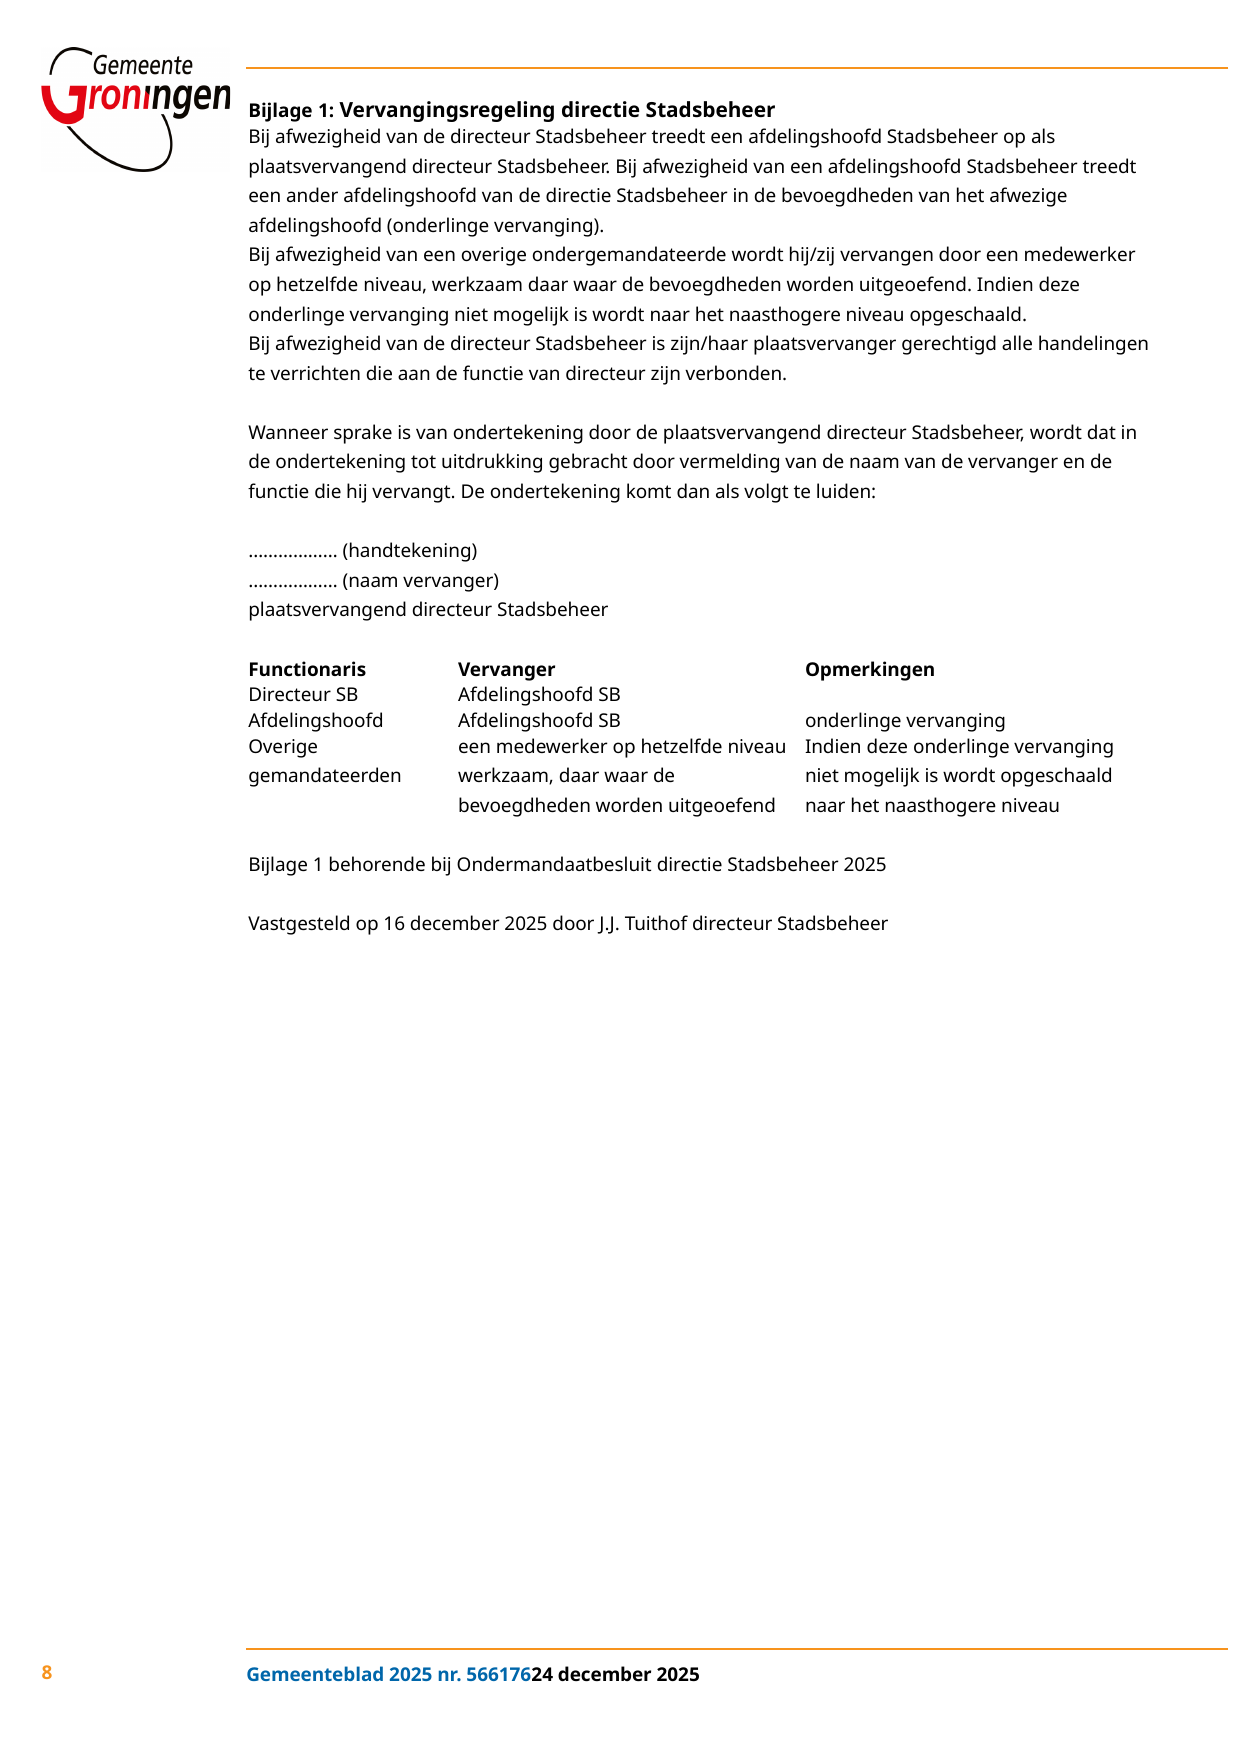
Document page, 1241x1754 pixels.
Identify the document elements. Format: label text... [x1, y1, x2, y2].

table_cell Directeur SB [248, 682, 458, 707]
table_cell Indien deze onderlinge vervanging niet mogelijk is wordt opgeschaald naar het naasthogere niveau [805, 733, 1152, 818]
picture [41, 47, 231, 172]
text Bij afwezigheid van de directeur Stadsbeheer treedt een afdelingshoofd Stadsbeheer op als plaatsvervangend directeur Stadsbeheer. Bij afwezigheid van een afdelingshoofd Stadsbeheer treedt een ander afdelingshoofd van de directie Stadsbeheer in de bevoegdheden van het afwezige afdelingshoofd (onderlinge vervanging). [248, 123, 1152, 238]
table_cell Afdelingshoofd [248, 708, 458, 733]
table_header Vervanger [458, 656, 805, 682]
text Bijlage 1 behorende bij Ondermandaatbesluit directie Stadsbeheer 2025 [248, 851, 1152, 877]
table_cell een medewerker op hetzelfde niveau werkzaam, daar waar de bevoegdheden worden uitgeoefend [458, 733, 805, 818]
table_header Opmerkingen [805, 656, 1152, 682]
text Bij afwezigheid van de directeur Stadsbeheer is zijn/haar plaatsvervanger gerechtigd alle handelingen te verrichten die aan de functie van directeur zijn verbonden. [248, 330, 1152, 386]
table_cell [805, 682, 1152, 707]
text ……………… (handtekening) [248, 537, 1152, 563]
text Bij afwezigheid van een overige ondergemandateerde wordt hij/zij vervangen door een medewerker op hetzelfde niveau, werkzaam daar waar de bevoegdheden worden uitgeoefend. Indien deze onderlinge vervanging niet mogelijk is wordt naar het naasthogere niveau opgeschaald. [248, 242, 1152, 327]
text plaatsvervangend directeur Stadsbeheer [248, 597, 1152, 622]
table_cell Overige gemandateerden [248, 733, 458, 818]
table_header Functionaris [248, 656, 458, 682]
text Bijlage 1: Vervangingsregeling directie Stadsbeheer [248, 95, 1152, 123]
table_cell onderlinge vervanging [805, 708, 1152, 733]
text Vastgesteld op 16 december 2025 door J.J. Tuithof directeur Stadsbeheer [248, 910, 1152, 936]
table_cell Afdelingshoofd SB [458, 682, 805, 707]
text ……………… (naam vervanger) [248, 567, 1152, 593]
text Wanneer sprake is van ondertekening door de plaatsvervangend directeur Stadsbeheer, wordt dat in de ondertekening tot uitdrukking gebracht door vermelding van de naam van de vervanger en de functie die hij vervangt. De ondertekening komt dan als volgt te luiden: [248, 419, 1152, 504]
table_cell Afdelingshoofd SB [458, 708, 805, 733]
